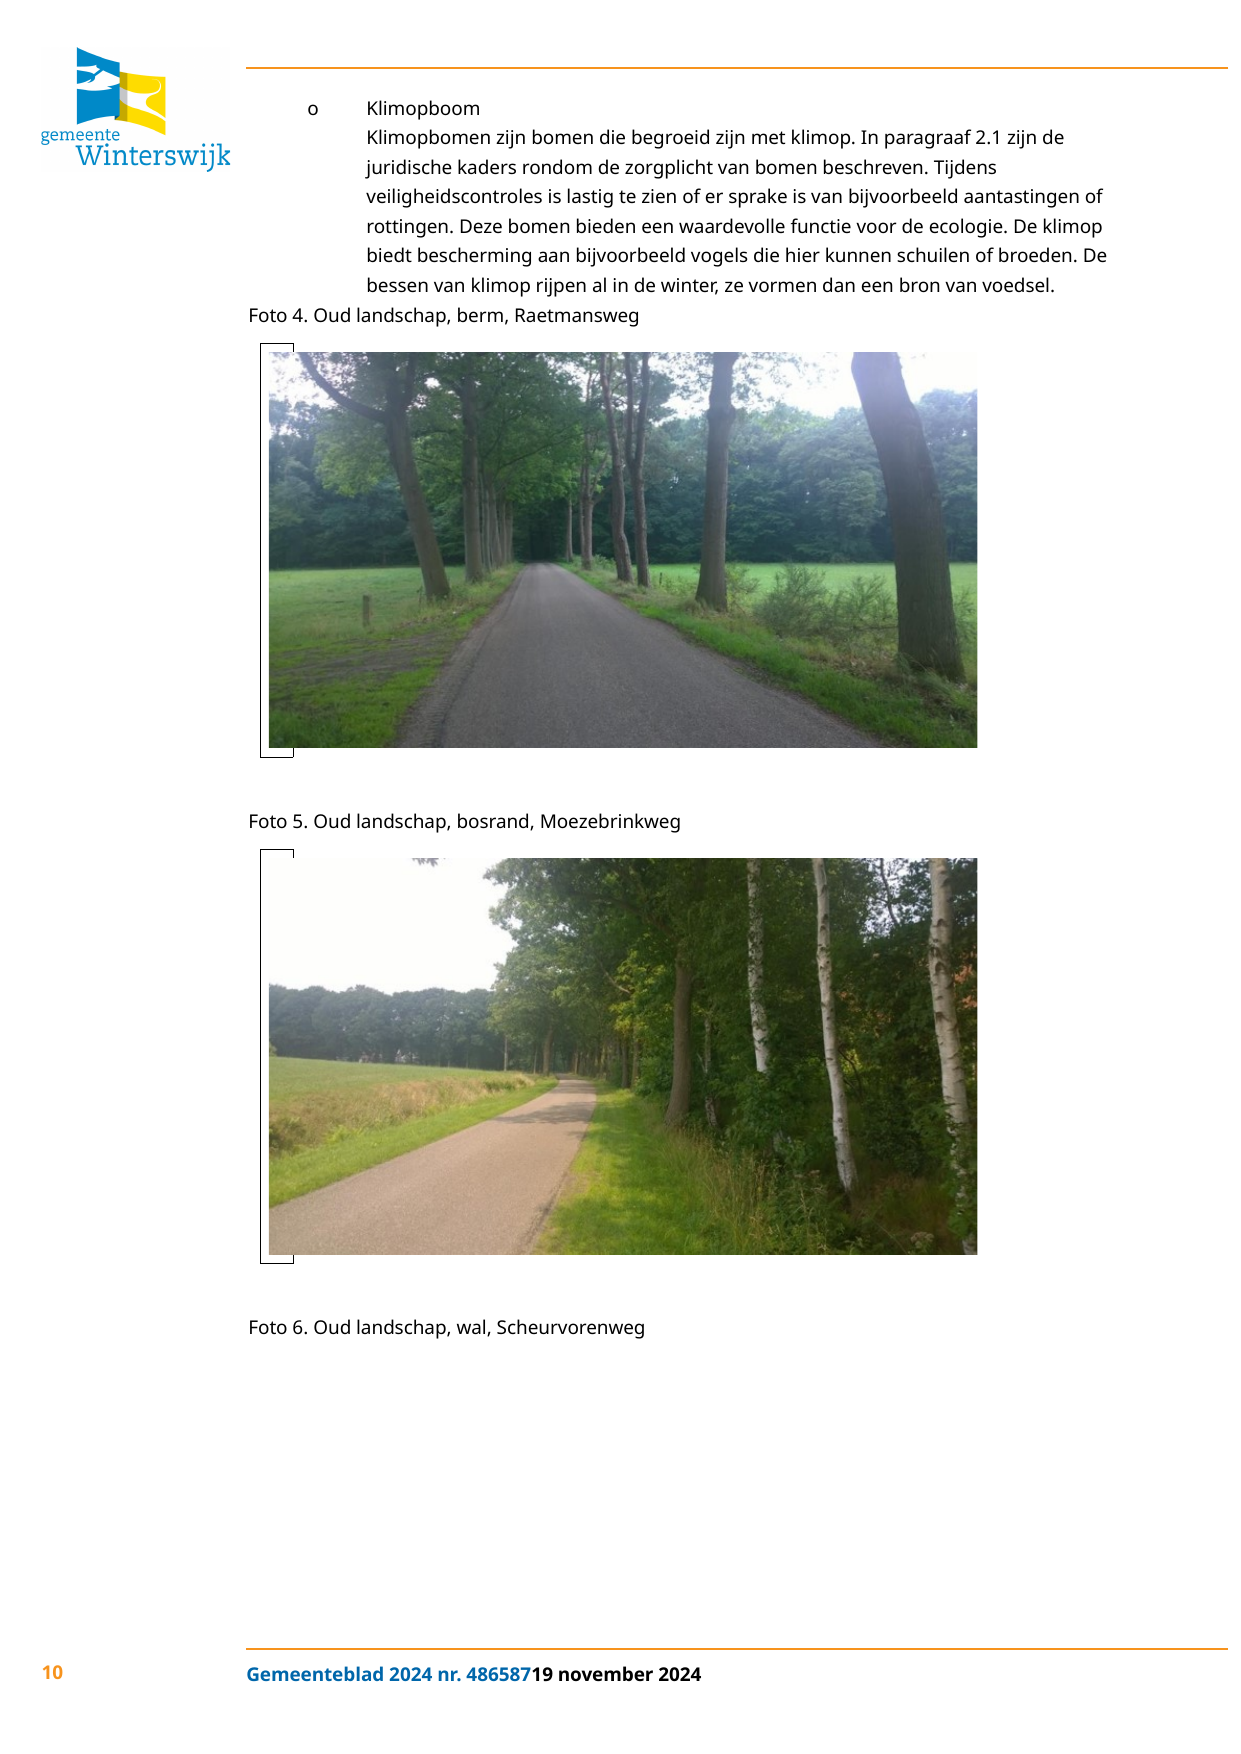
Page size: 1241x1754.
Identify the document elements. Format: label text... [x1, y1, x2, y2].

text Foto 5. Oud landschap, bosrand, Moezebrinkweg [248, 808, 1152, 833]
picture [268, 352, 978, 748]
list Klimopbomen zijn bomen die begroeid zijn met klimop. In paragraaf 2.1 zijn de juridische kaders rondom de zorgplicht van bomen beschreven. Tijdens veiligheidscontroles is lastig te zien of er sprake is van bijvoorbeeld aantastingen of rottingen. Deze bomen bieden een waardevolle functie voor de ecologie. De klimop biedt bescherming aan bijvoorbeeld vogels die hier kunnen schuilen of broeden. De bessen van klimop rijpen al in de winter, ze vormen dan een bron van voedsel. [307, 124, 1152, 298]
picture [41, 47, 231, 172]
picture [268, 858, 978, 1255]
picture [225, 153, 231, 162]
list Klimopboom [307, 95, 1152, 121]
text Foto 4. Oud landschap, berm, Raetmansweg [248, 302, 1152, 328]
text Foto 6. Oud landschap, wal, Scheurvorenweg [248, 1314, 1152, 1340]
